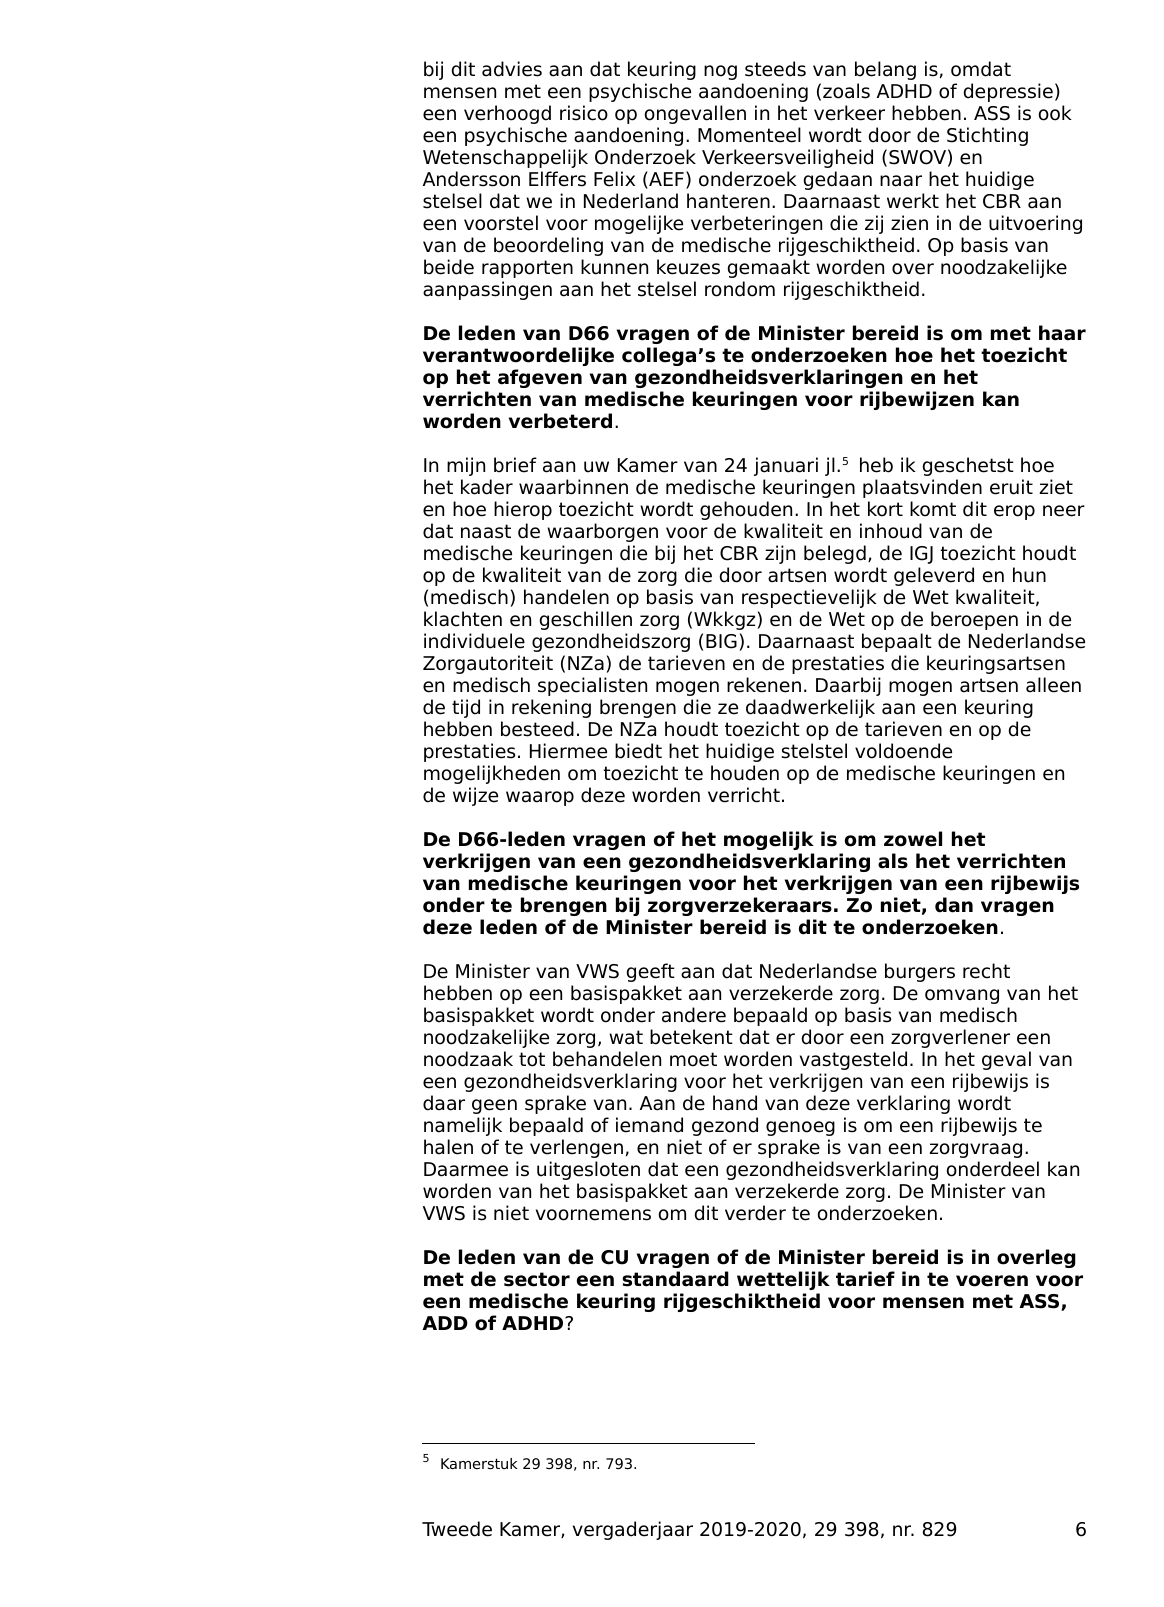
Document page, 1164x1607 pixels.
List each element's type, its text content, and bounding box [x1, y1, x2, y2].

text De Minister van VWS geeft aan dat Nederlandse burgers recht hebben op een basispakket aan verzekerde zorg. De omvang van het basispakket wordt onder andere bepaald op basis van medisch noodzakelijke zorg, wat betekent dat er door een zorgverlener een noodzaak tot behandelen moet worden vastgesteld. In het geval van een gezondheidsverklaring voor het verkrijgen van een rijbewijs is daar geen sprake van. Aan de hand van deze verklaring wordt namelijk bepaald of iemand gezond genoeg is om een rijbewijs te halen of te verlengen, en niet of er sprake is van een zorgvraag. Daarmee is uitgesloten dat een gezondheidsverklaring onderdeel kan worden van het basispakket aan verzekerde zorg. De Minister van VWS is niet voornemens om dit verder te onderzoeken. [422, 961, 1087, 1225]
text bij dit advies aan dat keuring nog steeds van belang is, omdat mensen met een psychische aandoening (zoals ADHD of depressie) een verhoogd risico op ongevallen in het verkeer hebben. ASS is ook een psychische aandoening. Momenteel wordt door de Stichting Wetenschappelijk Onderzoek Verkeersveiligheid (SWOV) en Andersson Elffers Felix (AEF) onderzoek gedaan naar het huidige stelsel dat we in Nederland hanteren. Daarnaast werkt het CBR aan een voorstel voor mogelijke verbeteringen die zij zien in de uitvoering van de beoordeling van de medische rijgeschiktheid. Op basis van beide rapporten kunnen keuzes gemaakt worden over noodzakelijke aanpassingen aan het stelsel rondom rijgeschiktheid. [422, 59, 1087, 301]
text De leden van de CU vragen of de Minister bereid is in overleg met de sector een standaard wettelijk tarief in te voeren voor een medische keuring rijgeschiktheid voor mensen met ASS, ADD of ADHD? [422, 1247, 1087, 1335]
text Kamerstuk 29 398, nr. 793. [422, 1452, 1087, 1474]
text In mijn brief aan uw Kamer van 24 januari jl. heb ik geschetst hoe het kader waarbinnen de medische keuringen plaatsvinden eruit ziet en hoe hierop toezicht wordt gehouden. In het kort komt dit erop neer dat naast de waarborgen voor de kwaliteit en inhoud van de medische keuringen die bij het CBR zijn belegd, de IGJ toezicht houdt op de kwaliteit van de zorg die door artsen wordt geleverd en hun (medisch) handelen op basis van respectievelijk de Wet kwaliteit, klachten en geschillen zorg (Wkkgz) en de Wet op de beroepen in de individuele gezondheidszorg (BIG). Daarnaast bepaalt de Nederlandse Zorgautoriteit (NZa) de tarieven en de prestaties die keuringsartsen en medisch specialisten mogen rekenen. Daarbij mogen artsen alleen de tijd in rekening brengen die ze daadwerkelijk aan een keuring hebben besteed. De NZa houdt toezicht op de tarieven en op de prestaties. Hiermee biedt het huidige stelstel voldoende mogelijkheden om toezicht te houden op de medische keuringen en de wijze waarop deze worden verricht. [422, 455, 1087, 807]
text De leden van D66 vragen of de Minister bereid is om met haar verantwoordelijke collega’s te onderzoeken hoe het toezicht op het afgeven van gezondheidsverklaringen en het verrichten van medische keuringen voor rijbewijzen kan worden verbeterd. [422, 323, 1087, 433]
text De D66-leden vragen of het mogelijk is om zowel het verkrijgen van een gezondheidsverklaring als het verrichten van medische keuringen voor het verkrijgen van een rijbewijs onder te brengen bij zorgverzekeraars. Zo niet, dan vragen deze leden of de Minister bereid is dit te onderzoeken. [422, 829, 1087, 939]
